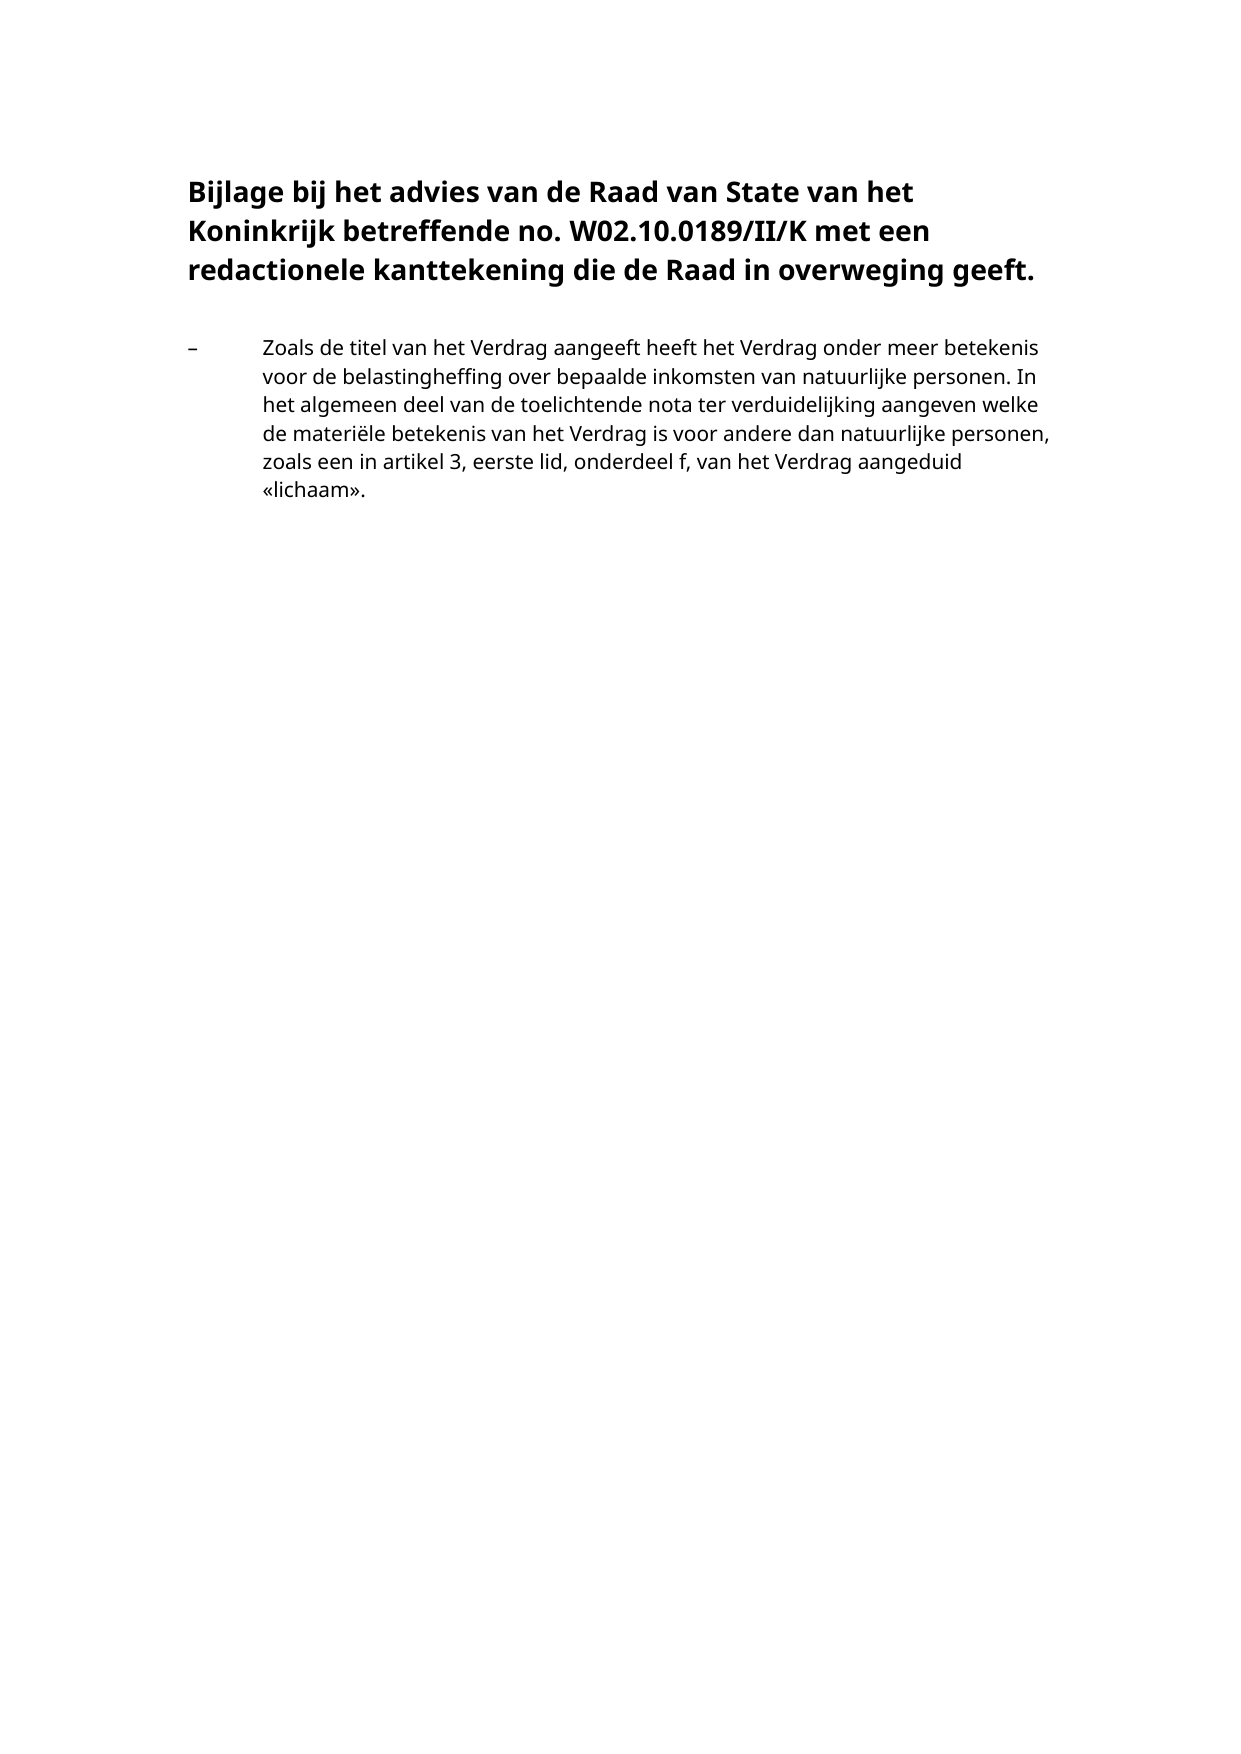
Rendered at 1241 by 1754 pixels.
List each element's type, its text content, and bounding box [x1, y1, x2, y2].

list Zoals de titel van het Verdrag aangeeft heeft het Verdrag onder meer betekenis voor de belastingheffing over bepaalde inkomsten van natuurlijke personen. In het algemeen deel van de toelichtende nota ter verduidelijking aangeven welke de materiële betekenis van het Verdrag is voor andere dan natuurlijke personen, zoals een in artikel 3, eerste lid, onderdeel f, van het Verdrag aangeduid «lichaam». [187, 333, 1053, 504]
subtitle Bijlage bij het advies van de Raad van State van het Koninkrijk betreffende no. W02.10.0189/II/K met een redactionele kanttekening die de Raad in overweging geeft. [187, 172, 1053, 288]
